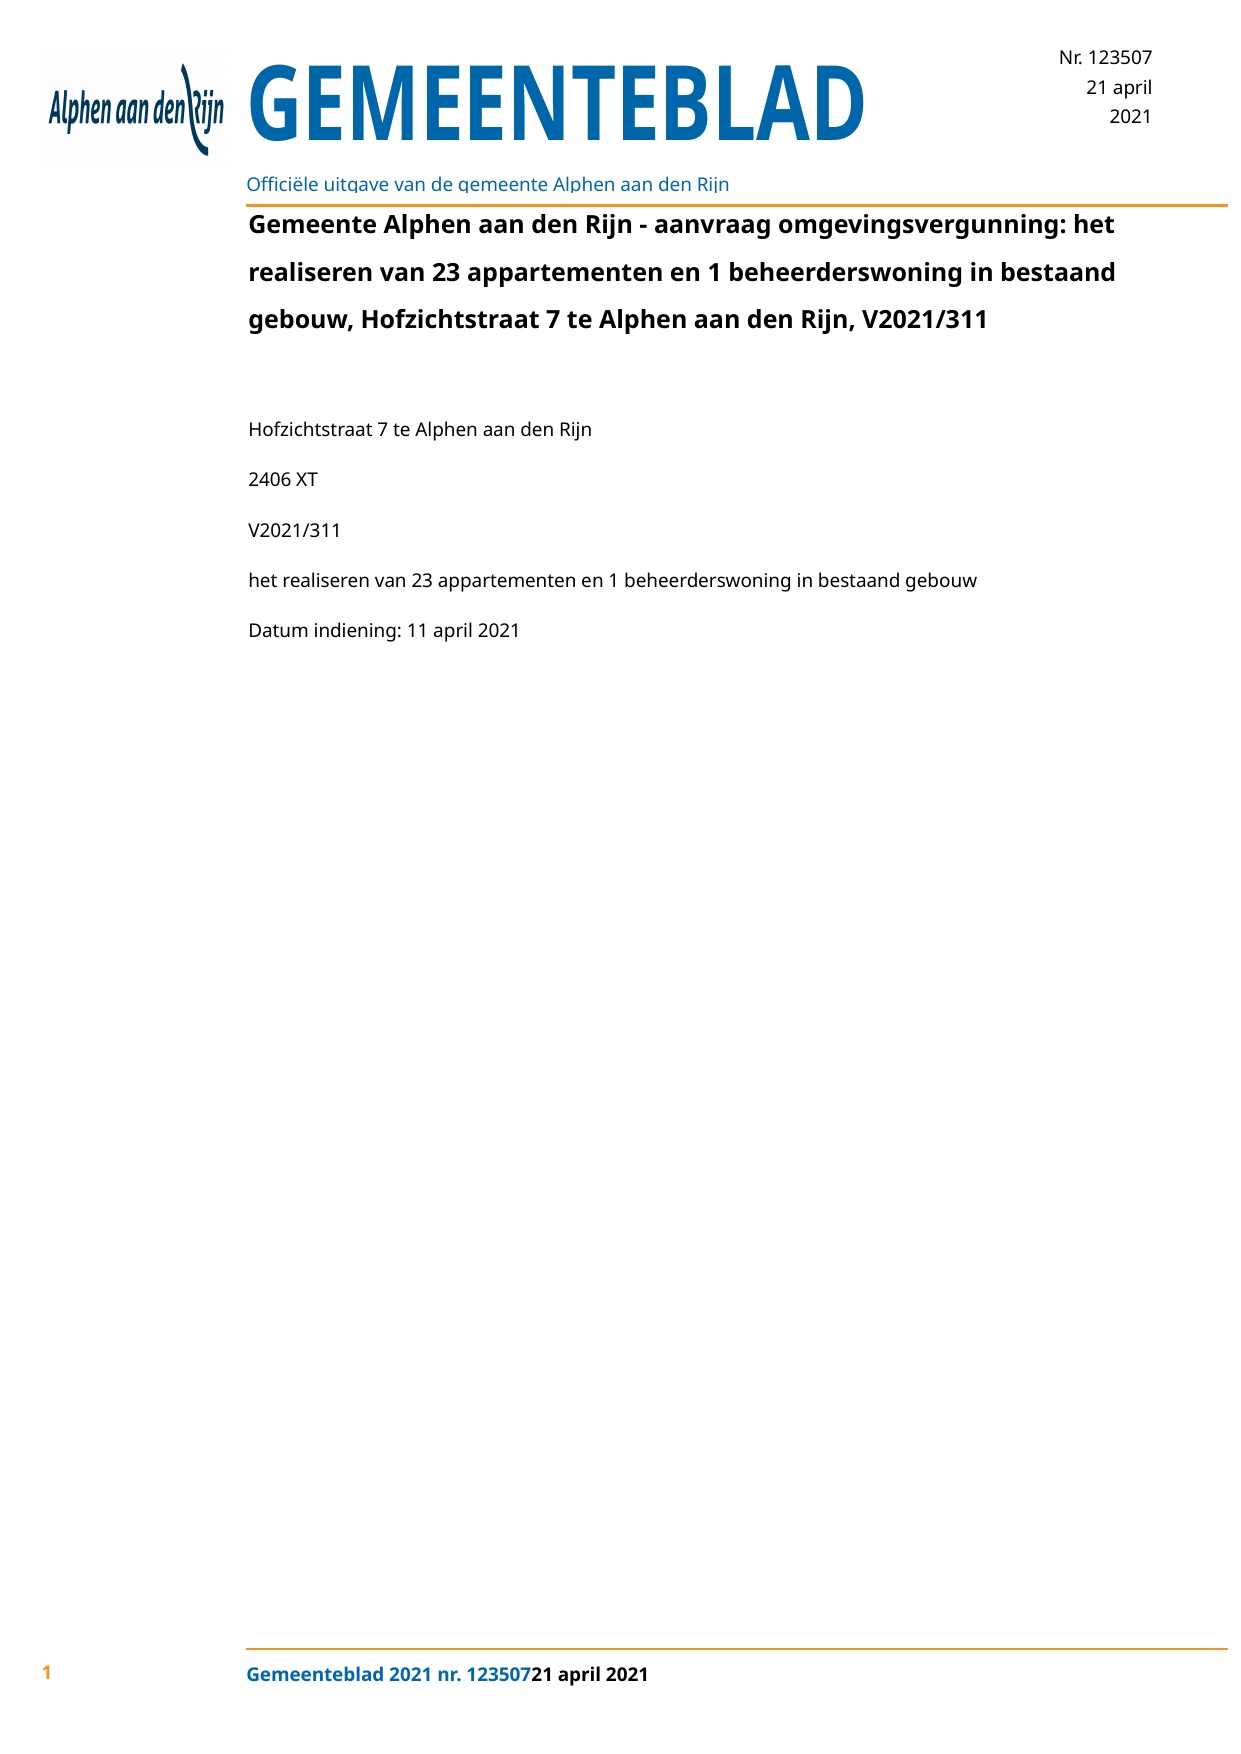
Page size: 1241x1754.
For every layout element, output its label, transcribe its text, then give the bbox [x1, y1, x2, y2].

text het realiseren van 23 appartementen en 1 beheerderswoning in bestaand gebouw [248, 567, 1152, 593]
text Datum indiening: 11 april 2021 [248, 618, 1152, 643]
picture [41, 47, 231, 172]
text Hofzichtstraat 7 te Alphen aan den Rijn [248, 416, 1152, 442]
text Gemeente Alphen aan den Rijn - aanvraag omgevingsvergunning: het realiseren van 23 appartementen en 1 beheerderswoning in bestaand gebouw, Hofzichtstraat 7 te Alphen aan den Rijn, V2021/311 [248, 207, 1152, 336]
text V2021/311 [248, 517, 1152, 542]
text 2406 XT [248, 466, 1152, 492]
